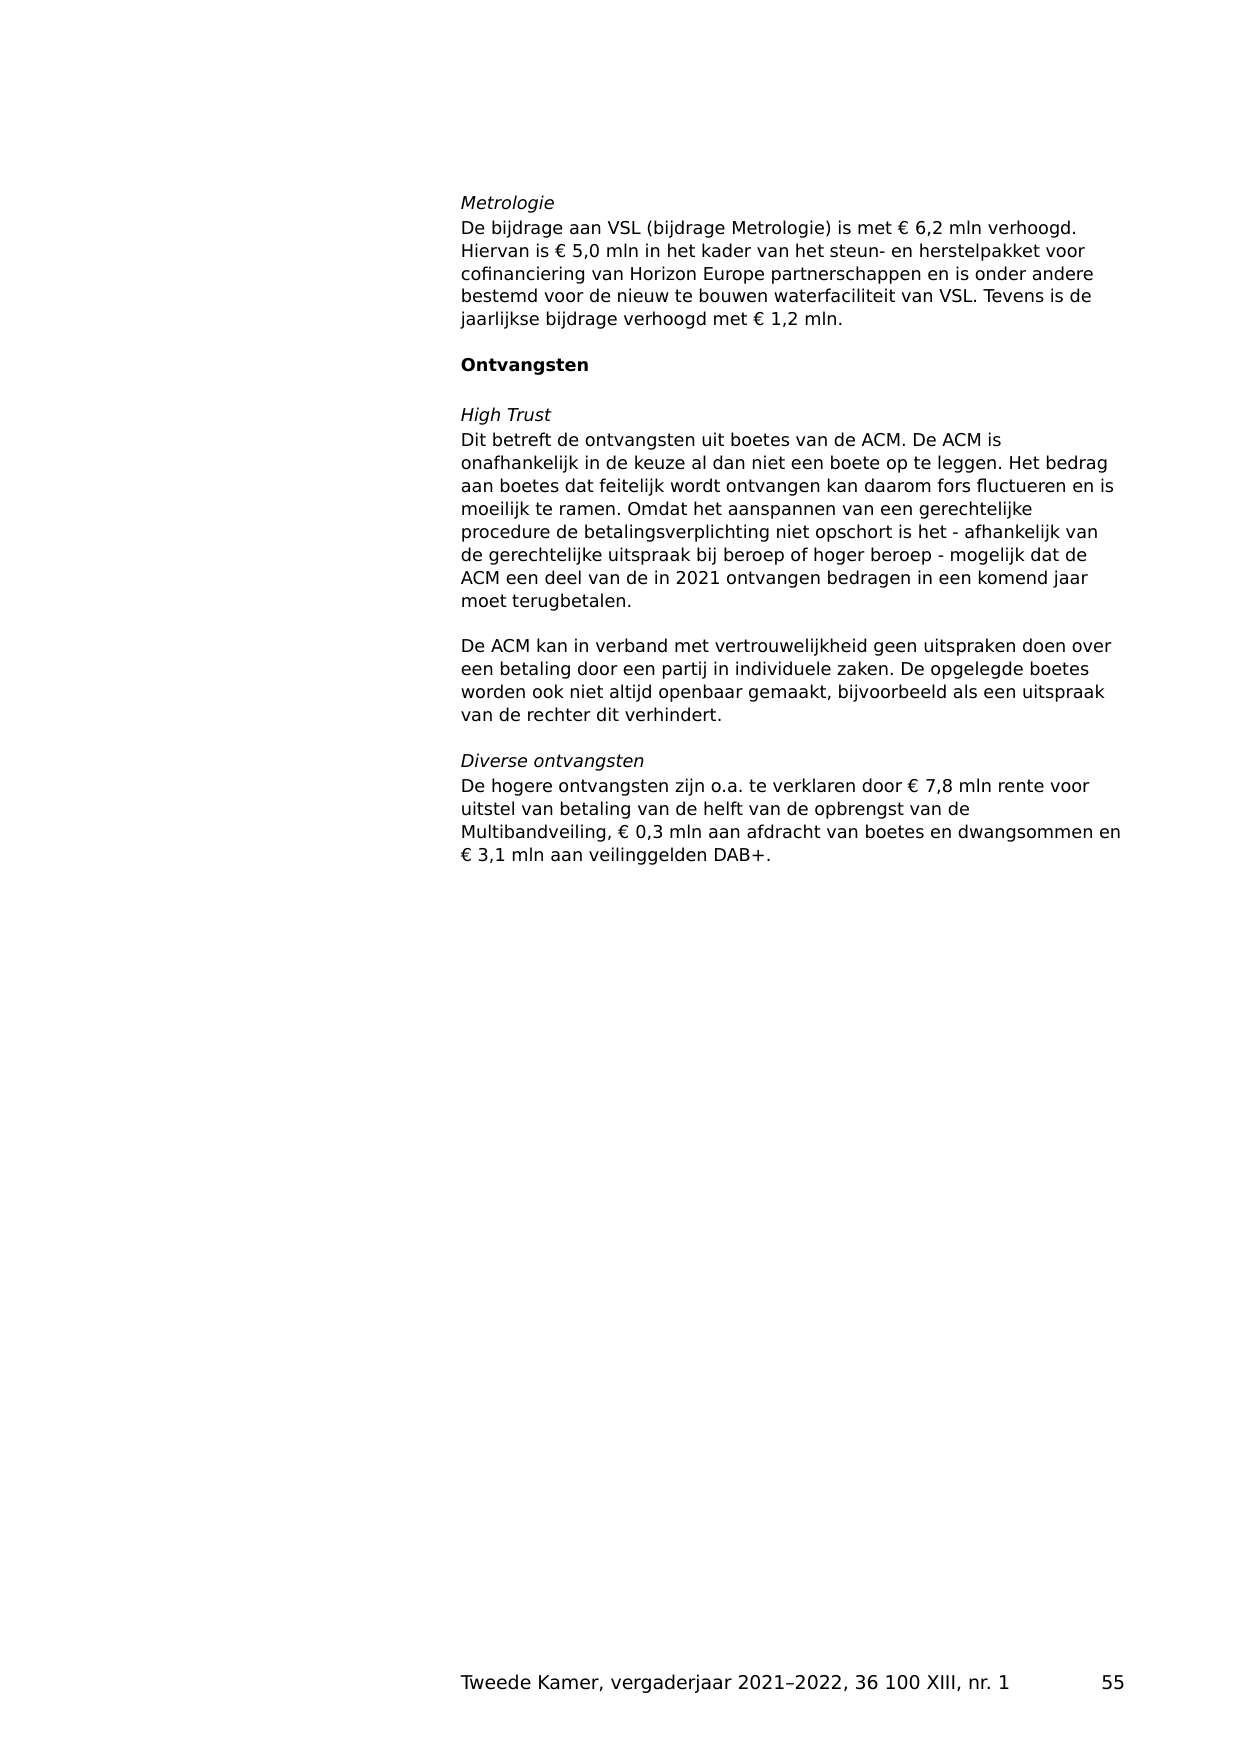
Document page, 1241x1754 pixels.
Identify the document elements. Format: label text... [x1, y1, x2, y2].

text De hogere ontvangsten zijn o.a. te verklaren door € 7,8 mln rente voor uitstel van betaling van de helft van de opbrengst van de Multibandveiling, € 0,3 mln aan afdracht van boetes en dwangsommen en € 3,1 mln aan veilinggelden DAB+. [461, 774, 1125, 866]
text De ACM kan in verband met vertrouwelijkheid geen uitspraken doen over een betaling door een partij in individuele zaken. De opgelegde boetes worden ook niet altijd openbaar gemaakt, bijvoorbeeld als een uitspraak van de rechter dit verhindert. [461, 634, 1125, 726]
text Dit betreft de ontvangsten uit boetes van de ACM. De ACM is onafhankelijk in de keuze al dan niet een boete op te leggen. Het bedrag aan boetes dat feitelijk wordt ontvangen kan daarom fors fluctueren en is moeilijk te ramen. Omdat het aanspannen van een gerechtelijke procedure de betalingsverplichting niet opschort is het - afhankelijk van de gerechtelijke uitspraak bij beroep of hoger beroep - mogelijk dat de ACM een deel van de in 2021 ontvangen bedragen in een komend jaar moet terugbetalen. [461, 428, 1125, 612]
text High Trust [461, 403, 1125, 426]
text Metrologie [461, 191, 1125, 214]
text Diverse ontvangsten [461, 749, 1125, 772]
text De bijdrage aan VSL (bijdrage Metrologie) is met € 6,2 mln verhoogd. Hiervan is € 5,0 mln in het kader van het steun- en herstelpakket voor cofinanciering van Horizon Europe partnerschappen en is onder andere bestemd voor de nieuw te bouwen waterfaciliteit van VSL. Tevens is de jaarlijkse bijdrage verhoogd met € 1,2 mln. [461, 216, 1125, 330]
text Ontvangsten [461, 353, 1125, 376]
